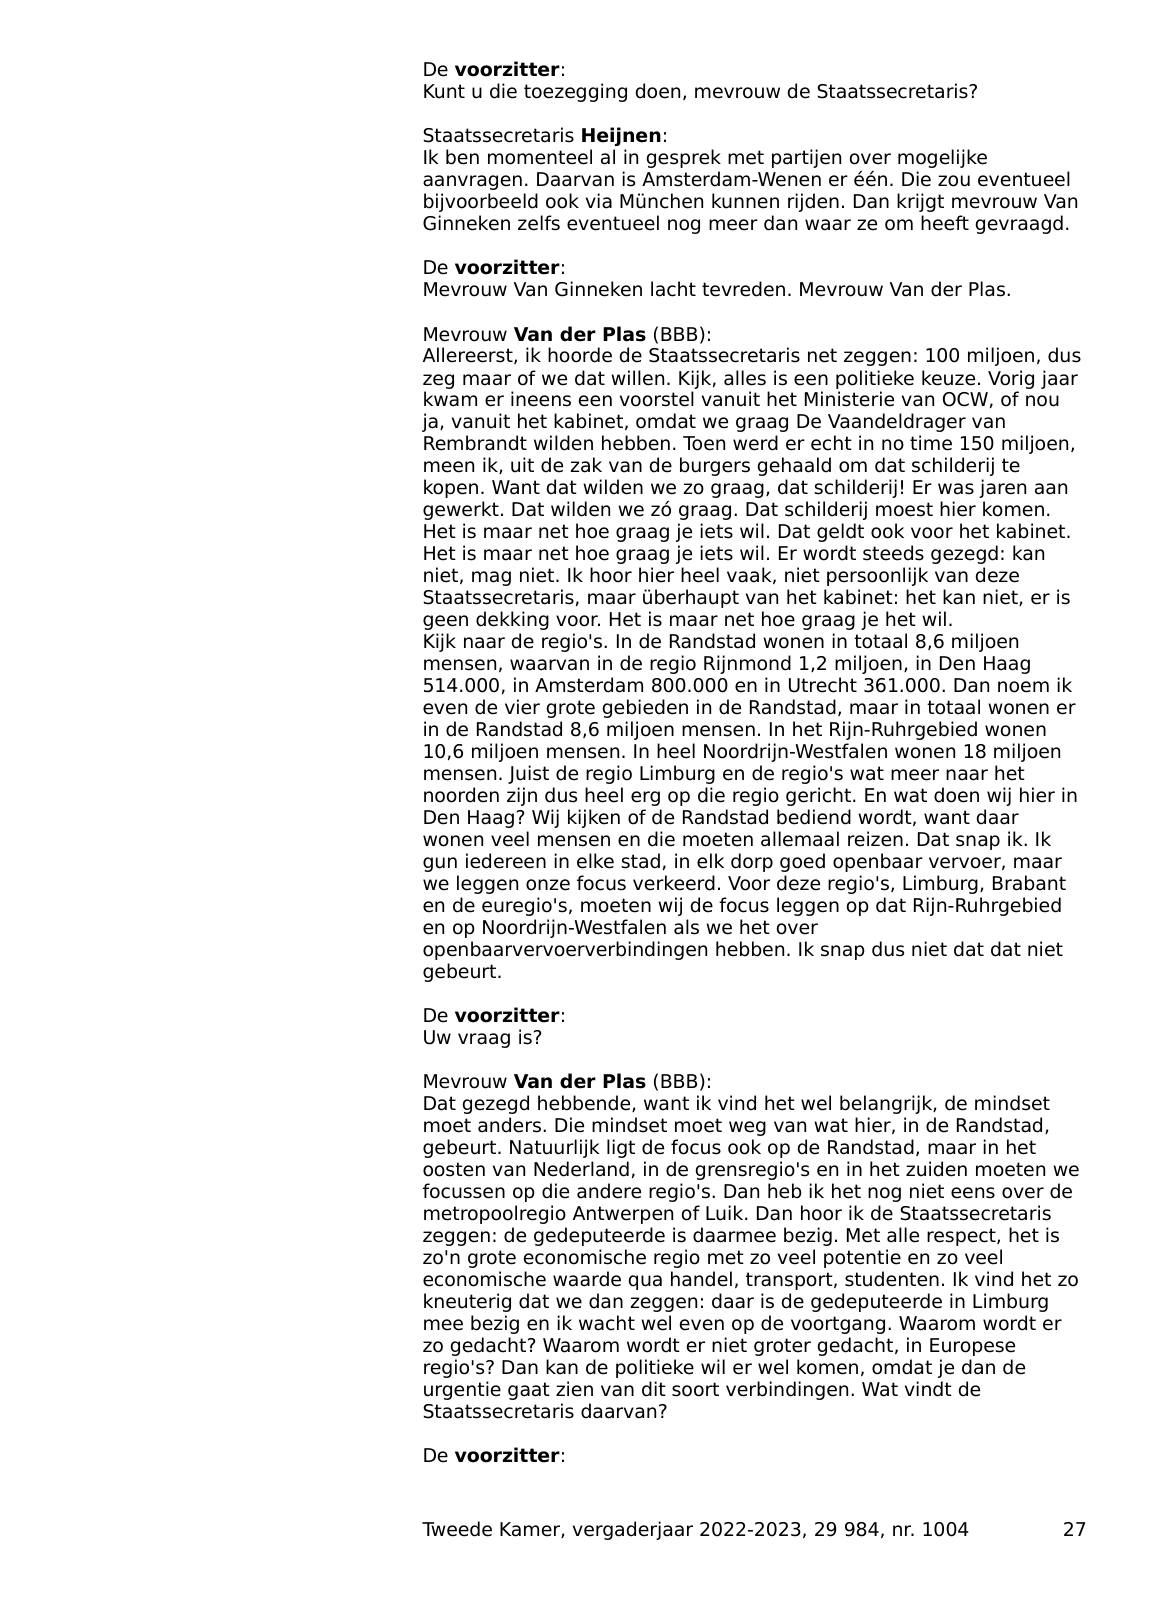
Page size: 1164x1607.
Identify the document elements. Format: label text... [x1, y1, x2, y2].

text De voorzitter: [422, 1005, 1087, 1027]
text Mevrouw Van der Plas (BBB): [422, 1071, 1087, 1093]
text Mevrouw Van Ginneken lacht tevreden. Mevrouw Van der Plas. [422, 279, 1087, 301]
text Allereerst, ik hoorde de Staatssecretaris net zeggen: 100 miljoen, dus zeg maar of we dat willen. Kijk, alles is een politieke keuze. Vorig jaar kwam er ineens een voorstel vanuit het Ministerie van OCW, of nou ja, vanuit het kabinet, omdat we graag De Vaandeldrager van Rembrandt wilden hebben. Toen werd er echt in no time 150 miljoen, meen ik, uit de zak van de burgers gehaald om dat schilderij te kopen. Want dat wilden we zo graag, dat schilderij! Er was jaren aan gewerkt. Dat wilden we zó graag. Dat schilderij moest hier komen. Het is maar net hoe graag je iets wil. Dat geldt ook voor het kabinet. Het is maar net hoe graag je iets wil. Er wordt steeds gezegd: kan niet, mag niet. Ik hoor hier heel vaak, niet persoonlijk van deze Staatssecretaris, maar überhaupt van het kabinet: het kan niet, er is geen dekking voor. Het is maar net hoe graag je het wil. [422, 345, 1087, 631]
text Kunt u die toezegging doen, mevrouw de Staatssecretaris? [422, 81, 1087, 103]
text Dat gezegd hebbende, want ik vind het wel belangrijk, de mindset moet anders. Die mindset moet weg van wat hier, in de Randstad, gebeurt. Natuurlijk ligt de focus ook op de Randstad, maar in het oosten van Nederland, in de grensregio's en in het zuiden moeten we focussen op die andere regio's. Dan heb ik het nog niet eens over de metropoolregio Antwerpen of Luik. Dan hoor ik de Staatssecretaris zeggen: de gedeputeerde is daarmee bezig. Met alle respect, het is zo'n grote economische regio met zo veel potentie en zo veel economische waarde qua handel, transport, studenten. Ik vind het zo kneuterig dat we dan zeggen: daar is de gedeputeerde in Limburg mee bezig en ik wacht wel even op de voortgang. Waarom wordt er zo gedacht? Waarom wordt er niet groter gedacht, in Europese regio's? Dan kan de politieke wil er wel komen, omdat je dan de urgentie gaat zien van dit soort verbindingen. Wat vindt de Staatssecretaris daarvan? [422, 1093, 1087, 1423]
text De voorzitter: [422, 257, 1087, 279]
text Ik ben momenteel al in gesprek met partijen over mogelijke aanvragen. Daarvan is Amsterdam-Wenen er één. Die zou eventueel bijvoorbeeld ook via München kunnen rijden. Dan krijgt mevrouw Van Ginneken zelfs eventueel nog meer dan waar ze om heeft gevraagd. [422, 147, 1087, 235]
text Staatssecretaris Heijnen: [422, 125, 1087, 147]
text Uw vraag is? [422, 1027, 1087, 1049]
text De voorzitter: [422, 59, 1087, 81]
text Mevrouw Van der Plas (BBB): [422, 323, 1087, 345]
text Kijk naar de regio's. In de Randstad wonen in totaal 8,6 miljoen mensen, waarvan in de regio Rijnmond 1,2 miljoen, in Den Haag 514.000, in Amsterdam 800.000 en in Utrecht 361.000. Dan noem ik even de vier grote gebieden in de Randstad, maar in totaal wonen er in de Randstad 8,6 miljoen mensen. In het Rijn-Ruhrgebied wonen 10,6 miljoen mensen. In heel Noordrijn-Westfalen wonen 18 miljoen mensen. Juist de regio Limburg en de regio's wat meer naar het noorden zijn dus heel erg op die regio gericht. En wat doen wij hier in Den Haag? Wij kijken of de Randstad bediend wordt, want daar wonen veel mensen en die moeten allemaal reizen. Dat snap ik. Ik gun iedereen in elke stad, in elk dorp goed openbaar vervoer, maar we leggen onze focus verkeerd. Voor deze regio's, Limburg, Brabant en de euregio's, moeten wij de focus leggen op dat Rijn-Ruhrgebied en op Noordrijn-Westfalen als we het over openbaarvervoerverbindingen hebben. Ik snap dus niet dat dat niet gebeurt. [422, 631, 1087, 983]
text De voorzitter: [422, 1445, 1087, 1467]
